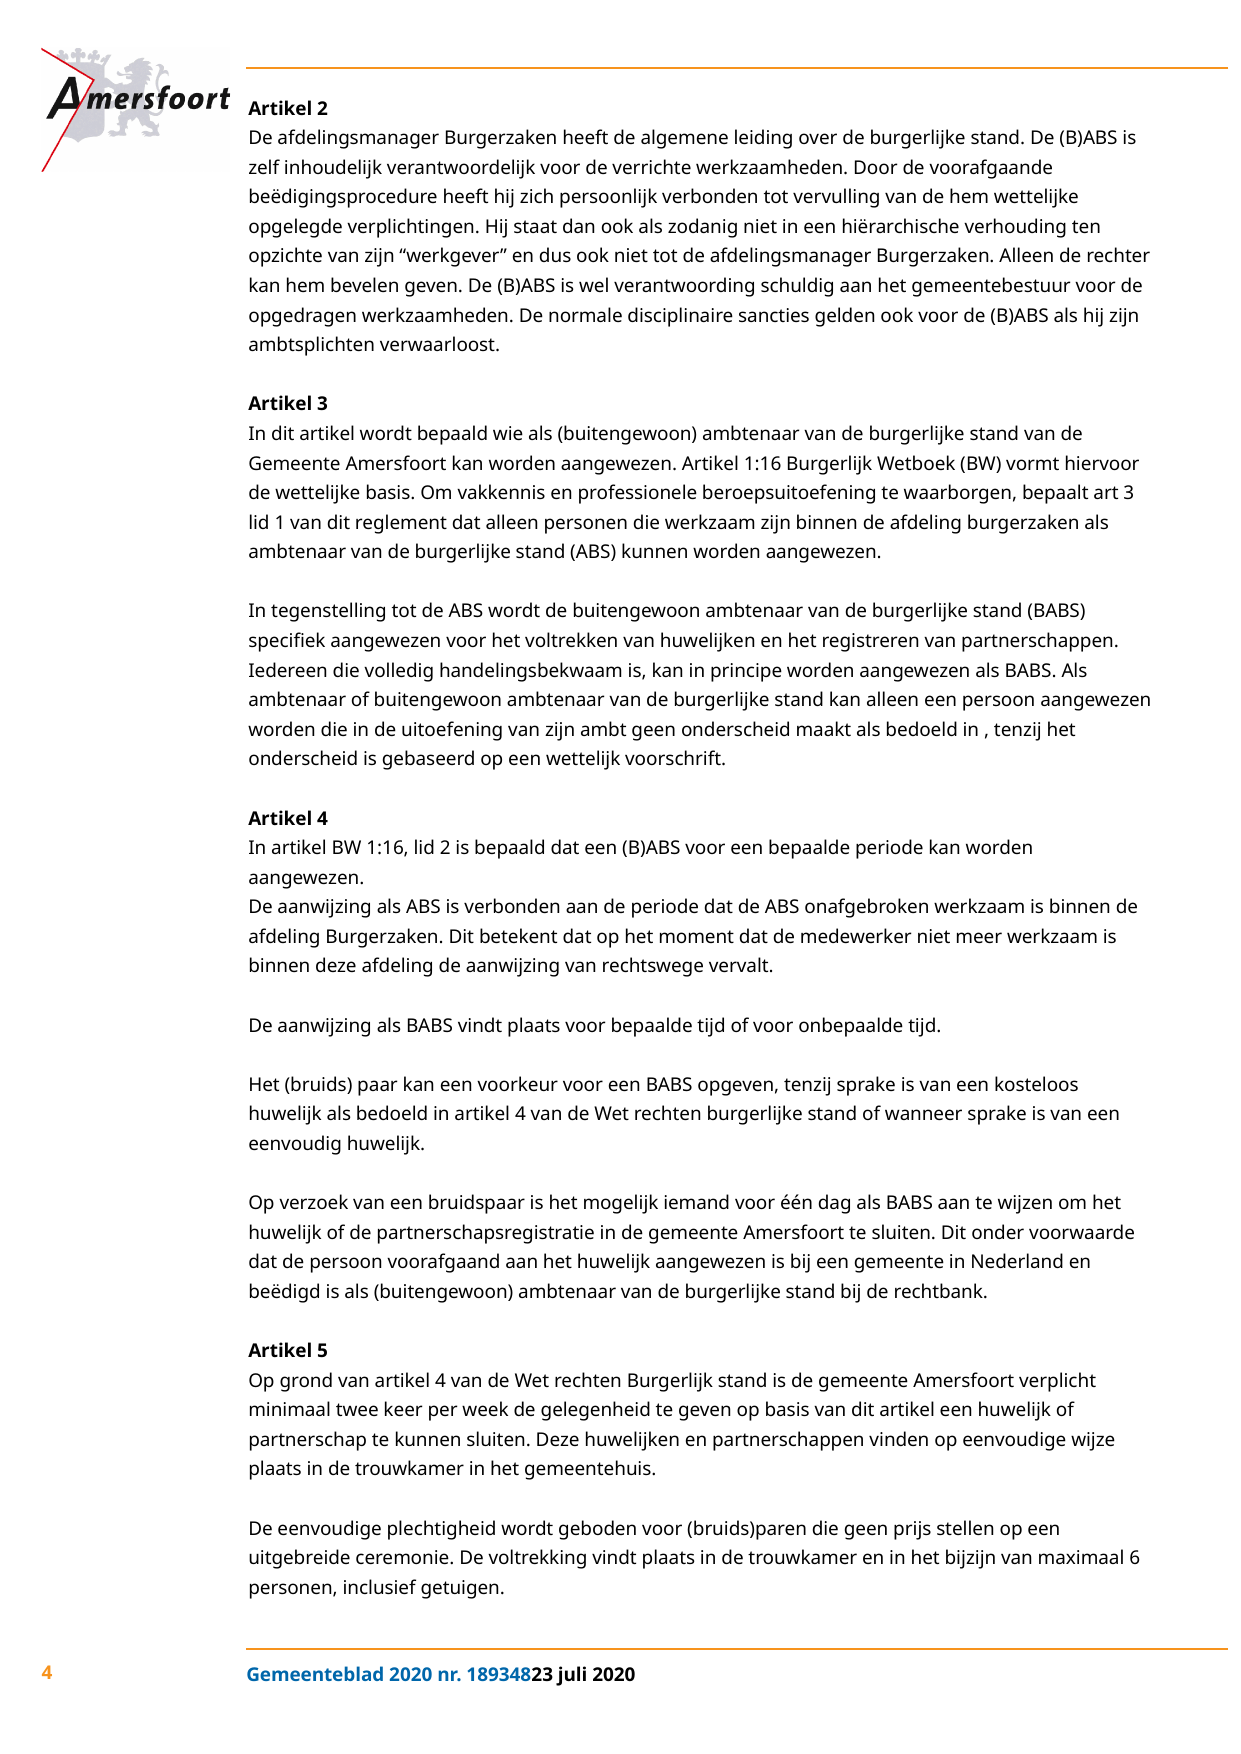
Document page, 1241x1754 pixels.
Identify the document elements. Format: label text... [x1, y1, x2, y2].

text In artikel BW 1:16, lid 2 is bepaald dat een (B)ABS voor een bepaalde periode kan worden aangewezen. [248, 834, 1152, 890]
text De aanwijzing als BABS vindt plaats voor bepaalde tijd of voor onbepaalde tijd. [248, 1012, 1152, 1038]
text Artikel 3 [248, 391, 1152, 416]
text De eenvoudige plechtigheid wordt geboden voor (bruids)paren die geen prijs stellen op een uitgebreide ceremonie. De voltrekking vindt plaats in de trouwkamer en in het bijzijn van maximaal 6 personen, inclusief getuigen. [248, 1515, 1152, 1600]
text Artikel 2 [248, 95, 1152, 121]
text In dit artikel wordt bepaald wie als (buitengewoon) ambtenaar van de burgerlijke stand van de Gemeente Amersfoort kan worden aangewezen. Artikel 1:16 Burgerlijk Wetboek (BW) vormt hiervoor de wettelijke basis. Om vakkennis en professionele beroepsuitoefening te waarborgen, bepaalt art 3 lid 1 van dit reglement dat alleen personen die werkzaam zijn binnen de afdeling burgerzaken als ambtenaar van de burgerlijke stand (ABS) kunnen worden aangewezen. [248, 420, 1152, 564]
text De afdelingsmanager Burgerzaken heeft de algemene leiding over de burgerlijke stand. De (B)ABS is zelf inhoudelijk verantwoordelijk voor de verrichte werkzaamheden. Door de voorafgaande beëdigingsprocedure heeft hij zich persoonlijk verbonden tot vervulling van de hem wettelijke opgelegde verplichtingen. Hij staat dan ook als zodanig niet in een hiërarchische verhouding ten opzichte van zijn “werkgever” en dus ook niet tot de afdelingsmanager Burgerzaken. Alleen de rechter kan hem bevelen geven. De (B)ABS is wel verantwoording schuldig aan het gemeentebestuur voor de opgedragen werkzaamheden. De normale disciplinaire sancties gelden ook voor de (B)ABS als hij zijn ambtsplichten verwaarloost. [248, 124, 1152, 357]
text Op verzoek van een bruidspaar is het mogelijk iemand voor één dag als BABS aan te wijzen om het huwelijk of de partnerschapsregistratie in de gemeente Amersfoort te sluiten. Dit onder voorwaarde dat de persoon voorafgaand aan het huwelijk aangewezen is bij een gemeente in Nederland en beëdigd is als (buitengewoon) ambtenaar van de burgerlijke stand bij de rechtbank. [248, 1189, 1152, 1304]
text In tegenstelling tot de ABS wordt de buitengewoon ambtenaar van de burgerlijke stand (BABS) specifiek aangewezen voor het voltrekken van huwelijken en het registreren van partnerschappen. Iedereen die volledig handelingsbekwaam is, kan in principe worden aangewezen als BABS. Als ambtenaar of buitengewoon ambtenaar van de burgerlijke stand kan alleen een persoon aangewezen worden die in de uitoefening van zijn ambt geen onderscheid maakt als bedoeld in , tenzij het onderscheid is gebaseerd op een wettelijk voorschrift. [248, 598, 1152, 771]
text Artikel 4 [248, 805, 1152, 831]
text Artikel 5 [248, 1337, 1152, 1363]
text Op grond van artikel 4 van de Wet rechten Burgerlijk stand is de gemeente Amersfoort verplicht minimaal twee keer per week de gelegenheid te geven op basis van dit artikel een huwelijk of partnerschap te kunnen sluiten. Deze huwelijken en partnerschappen vinden op eenvoudige wijze plaats in de trouwkamer in het gemeentehuis. [248, 1367, 1152, 1481]
text Het (bruids) paar kan een voorkeur voor een BABS opgeven, tenzij sprake is van een kosteloos huwelijk als bedoeld in artikel 4 van de Wet rechten burgerlijke stand of wanneer sprake is van een eenvoudig huwelijk. [248, 1071, 1152, 1156]
text De aanwijzing als ABS is verbonden aan de periode dat de ABS onafgebroken werkzaam is binnen de afdeling Burgerzaken. Dit betekent dat op het moment dat de medewerker niet meer werkzaam is binnen deze afdeling de aanwijzing van rechtswege vervalt. [248, 893, 1152, 978]
picture [41, 47, 231, 172]
